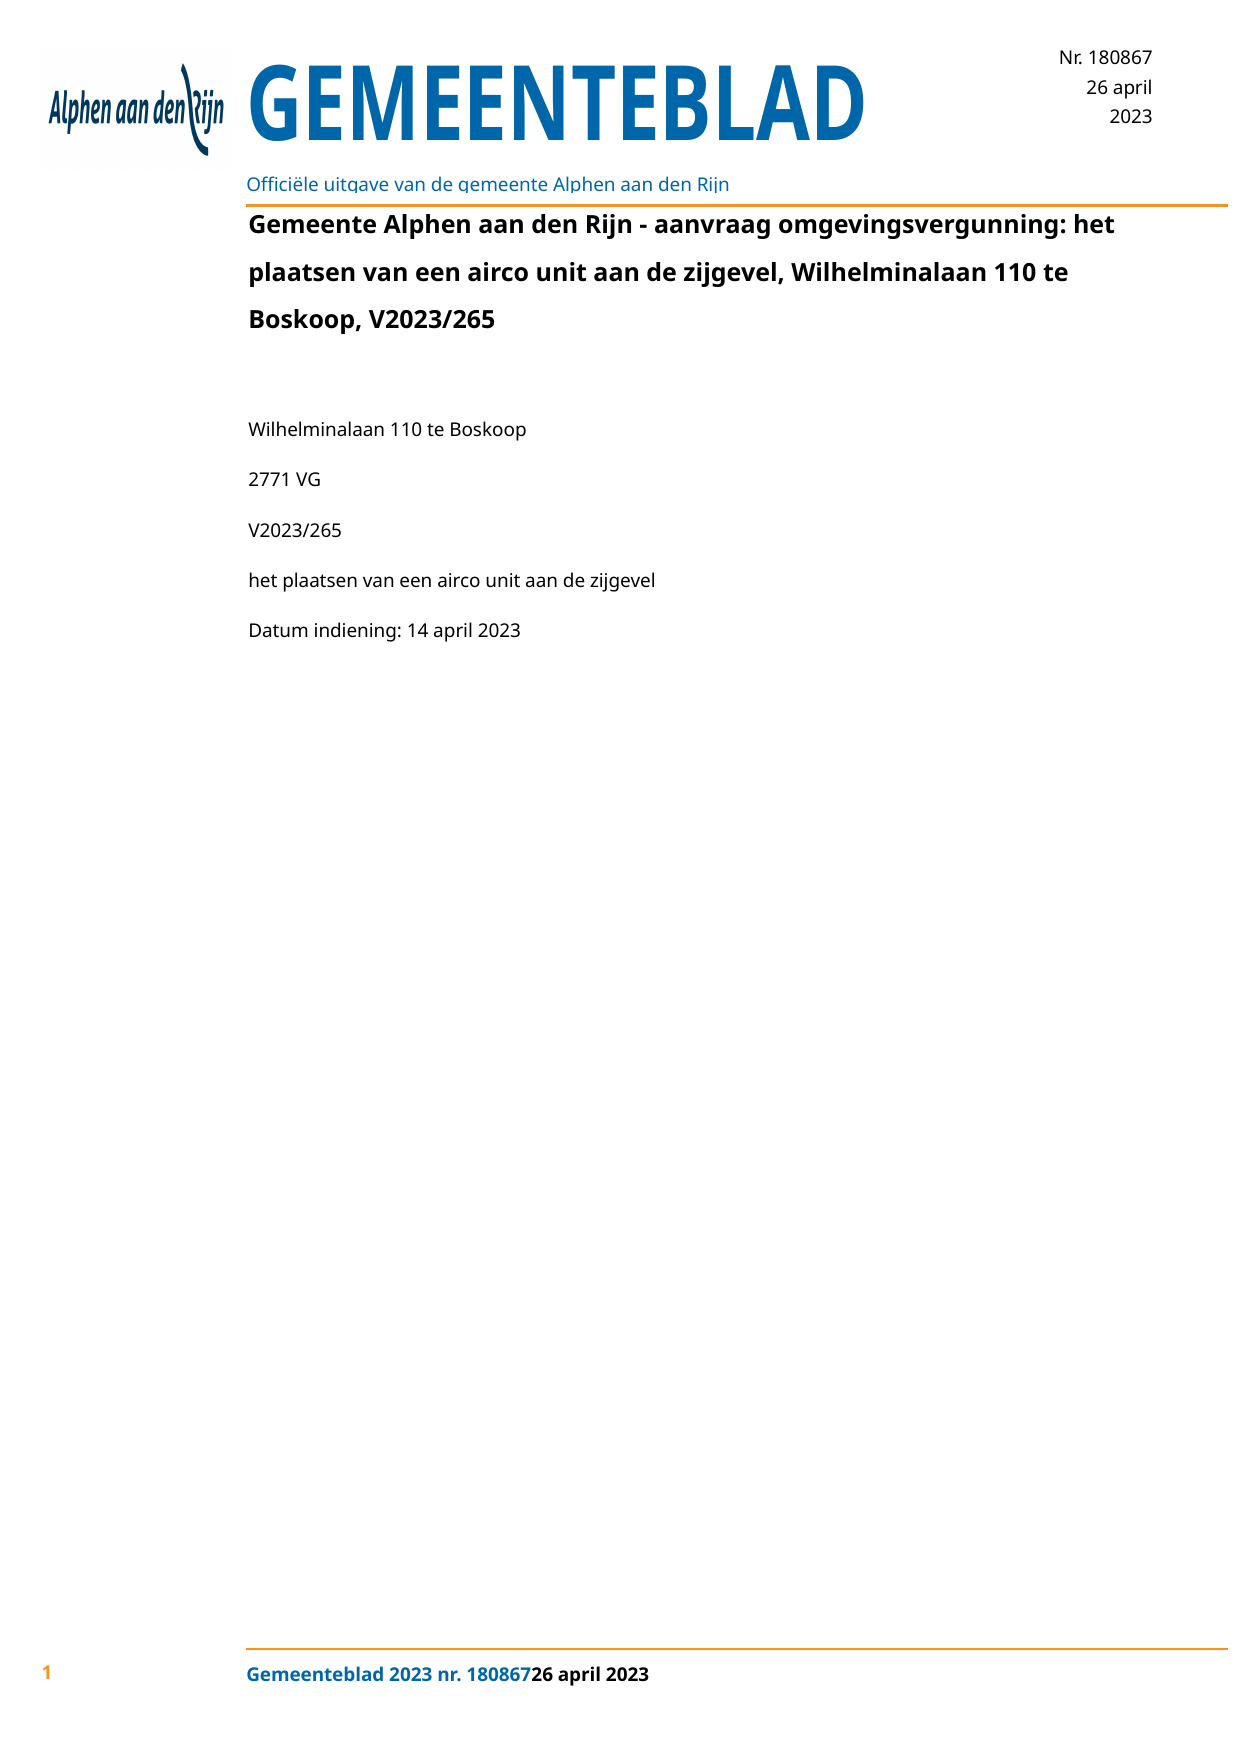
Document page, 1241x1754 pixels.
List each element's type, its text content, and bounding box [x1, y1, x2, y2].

text Datum indiening: 14 april 2023 [248, 618, 1152, 643]
text 2771 VG [248, 466, 1152, 492]
text V2023/265 [248, 517, 1152, 542]
text het plaatsen van een airco unit aan de zijgevel [248, 567, 1152, 593]
picture [41, 47, 231, 172]
text Wilhelminalaan 110 te Boskoop [248, 416, 1152, 442]
text Gemeente Alphen aan den Rijn - aanvraag omgevingsvergunning: het plaatsen van een airco unit aan de zijgevel, Wilhelminalaan 110 te Boskoop, V2023/265 [248, 207, 1152, 336]
